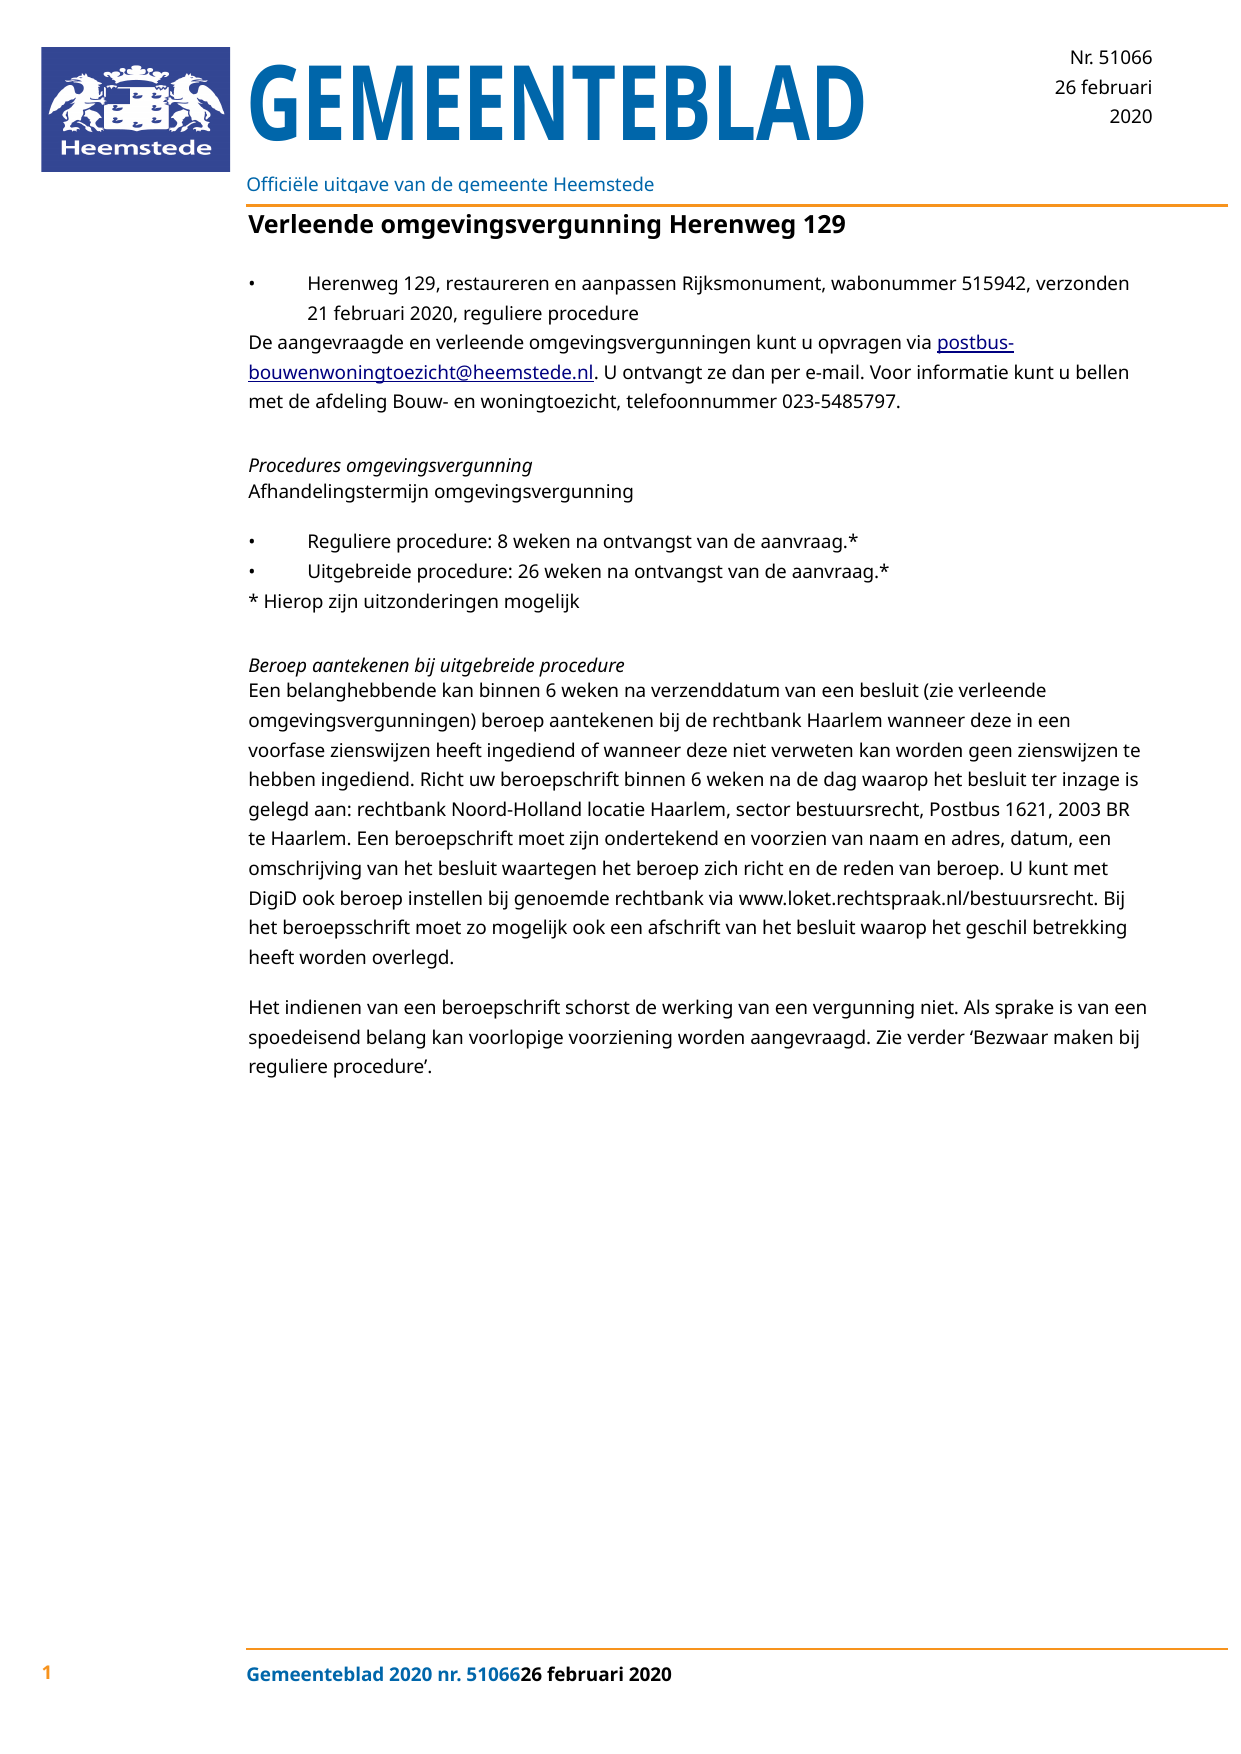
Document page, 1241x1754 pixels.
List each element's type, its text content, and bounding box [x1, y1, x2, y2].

text Procedures omgevingsvergunning [248, 453, 1152, 478]
text Beroep aantekenen bij uitgebreide procedure [248, 652, 1152, 678]
text * Hierop zijn uitzonderingen mogelijk [248, 588, 1152, 614]
text Een belanghebbende kan binnen 6 weken na verzenddatum van een besluit (zie verleende omgevingsvergunningen) beroep aantekenen bij de rechtbank Haarlem wanneer deze in een voorfase zienswijzen heeft ingediend of wanneer deze niet verweten kan worden geen zienswijzen te hebben ingediend. Richt uw beroepschrift binnen 6 weken na de dag waarop het besluit ter inzage is gelegd aan: rechtbank Noord-Holland locatie Haarlem, sector bestuursrecht, Postbus 1621, 2003 BR te Haarlem. Een beroepschrift moet zijn ondertekend en voorzien van naam en adres, datum, een omschrijving van het besluit waartegen het beroep zich richt en de reden van beroep. U kunt met DigiD ook beroep instellen bij genoemde rechtbank via www.loket.rechtspraak.nl/bestuursrecht. Bij het beroepsschrift moet zo mogelijk ook een afschrift van het besluit waarop het geschil betrekking heeft worden overlegd. [248, 678, 1152, 969]
text De aangevraagde en verleende omgevingsvergunningen kunt u opvragen via postbus-bouwenwoningtoezicht@heemstede.nl. U ontvangt ze dan per e-mail. Voor informatie kunt u bellen met de afdeling Bouw- en woningtoezicht, telefoonnummer 023-5485797. [248, 329, 1152, 414]
text Het indienen van een beroepschrift schorst de werking van een vergunning niet. Als sprake is van een spoedeisend belang kan voorlopige voorziening worden aangevraagd. Zie verder ‘Bezwaar maken bij reguliere procedure’. [248, 994, 1152, 1079]
picture [41, 47, 231, 172]
list Reguliere procedure: 8 weken na ontvangst van de aanvraag.* [248, 529, 1152, 554]
text Verleende omgevingsvergunning Herenweg 129 [248, 207, 1152, 241]
text Afhandelingstermijn omgevingsvergunning [248, 478, 1152, 504]
list Uitgebreide procedure: 26 weken na ontvangst van de aanvraag.* [248, 558, 1152, 584]
list Herenweg 129, restaureren en aanpassen Rijksmonument, wabonummer 515942, verzonden 21 februari 2020, reguliere procedure [248, 270, 1152, 326]
